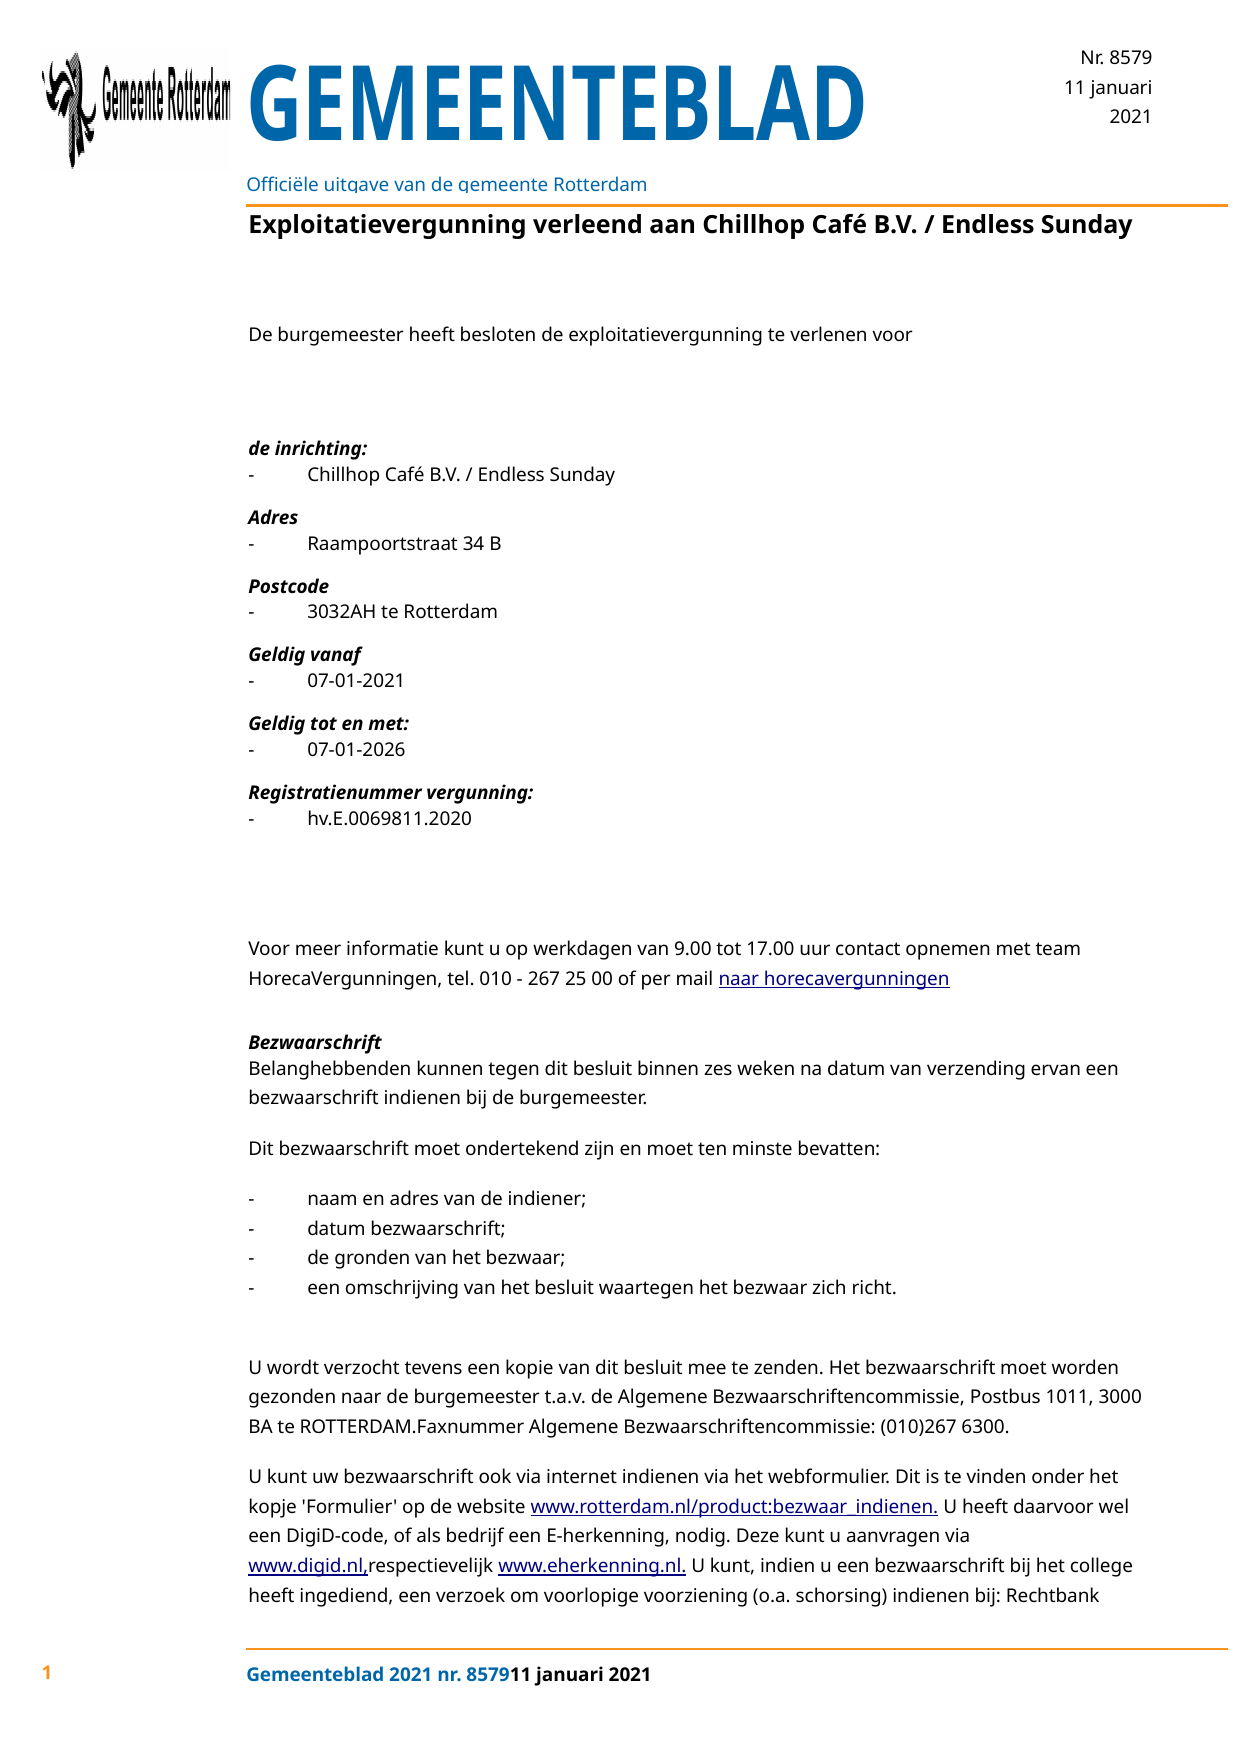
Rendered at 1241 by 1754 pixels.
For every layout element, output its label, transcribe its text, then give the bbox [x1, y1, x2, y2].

list naam en adres van de indiener; [248, 1185, 1152, 1211]
list hv.E.0069811.2020 [248, 805, 1152, 831]
list Chillhop Café B.V. / Endless Sunday [248, 461, 1152, 487]
text Dit bezwaarschrift moet ondertekend zijn en moet ten minste bevatten: [248, 1135, 1152, 1161]
list datum bezwaarschrift; [248, 1215, 1152, 1241]
text Geldig vanaf [248, 642, 1152, 667]
list een omschrijving van het besluit waartegen het bezwaar zich richt. [248, 1274, 1152, 1300]
text Postcode [248, 573, 1152, 598]
list 3032AH te Rotterdam [248, 598, 1152, 624]
text Adres [248, 504, 1152, 530]
text Exploitatievergunning verleend aan Chillhop Café B.V. / Endless Sunday [248, 207, 1152, 241]
list Raampoortstraat 34 B [248, 530, 1152, 555]
list de gronden van het bezwaar; [248, 1244, 1152, 1270]
list 07-01-2026 [248, 736, 1152, 762]
text Voor meer informatie kunt u op werkdagen van 9.00 tot 17.00 uur contact opnemen met team HorecaVergunningen, tel. 010 - 267 25 00 of per mail naar horecavergunningen [248, 936, 1152, 991]
text De burgemeester heeft besloten de exploitatievergunning te verlenen voor [248, 321, 1152, 346]
text U wordt verzocht tevens een kopie van dit besluit mee te zenden. Het bezwaarschrift moet worden gezonden naar de burgemeester t.a.v. de Algemene Bezwaarschriftencommissie, Postbus 1011, 3000 BA te ROTTERDAM.Faxnummer Algemene Bezwaarschriftencommissie: (010)267 6300. [248, 1354, 1152, 1439]
text de inrichting: [248, 435, 1152, 461]
text Geldig tot en met: [248, 711, 1152, 736]
text Registratienummer vergunning: [248, 779, 1152, 805]
list 07-01-2021 [248, 667, 1152, 693]
text U kunt uw bezwaarschrift ook via internet indienen via het webformulier. Dit is te vinden onder het kopje 'Formulier' op de website www.rotterdam.nl/product:bezwaar_indienen. U heeft daarvoor wel een DigiD-code, of als bedrijf een E-herkenning, nodig. Deze kunt u aanvragen via www.digid.nl,respectievelijk www.eherkenning.nl. U kunt, indien u een bezwaarschrift bij het college heeft ingediend, een verzoek om voorlopige voorziening (o.a. schorsing) indienen bij: Rechtbank [248, 1463, 1152, 1608]
picture [41, 47, 231, 172]
text Belanghebbenden kunnen tegen dit besluit binnen zes weken na datum van verzending ervan een bezwaarschrift indienen bij de burgemeester. [248, 1055, 1152, 1110]
text Bezwaarschrift [248, 1029, 1152, 1055]
